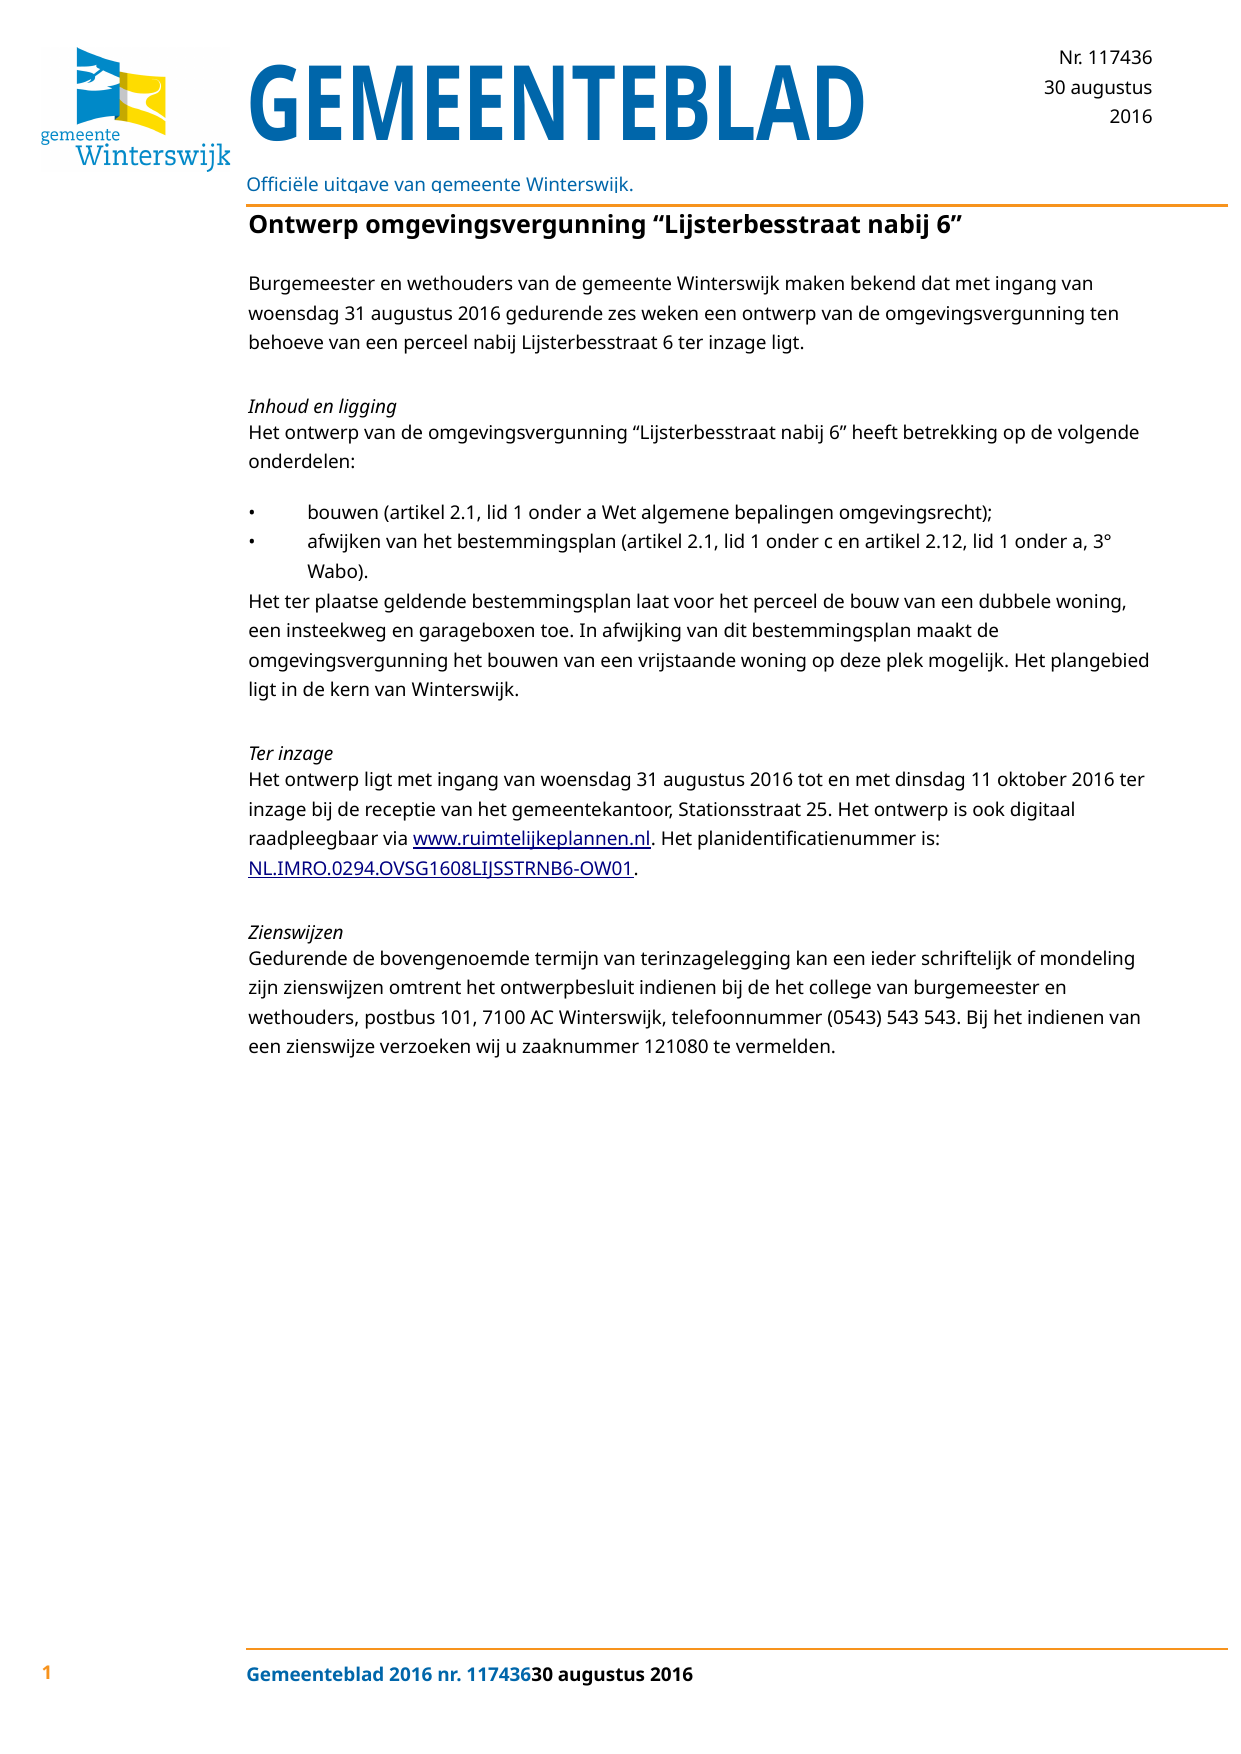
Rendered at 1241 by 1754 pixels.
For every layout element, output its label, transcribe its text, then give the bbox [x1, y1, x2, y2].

list bouwen (artikel 2.1, lid 1 onder a Wet algemene bepalingen omgevingsrecht); [248, 499, 1152, 525]
text Inhoud en ligging [248, 393, 1152, 419]
text Zienswijzen [248, 919, 1152, 945]
picture [41, 47, 231, 172]
picture [225, 153, 231, 162]
text Het ontwerp van de omgevingsvergunning “Lijsterbesstraat nabij 6” heeft betrekking op de volgende onderdelen: [248, 419, 1152, 474]
text Gedurende de bovengenoemde termijn van terinzagelegging kan een ieder schriftelijk of mondeling zijn zienswijzen omtrent het ontwerpbesluit indienen bij de het college van burgemeester en wethouders, postbus 101, 7100 AC Winterswijk, telefoonnummer (0543) 543 543. Bij het indienen van een zienswijze verzoeken wij u zaaknummer 121080 te vermelden. [248, 945, 1152, 1059]
text Burgemeester en wethouders van de gemeente Winterswijk maken bekend dat met ingang van woensdag 31 augustus 2016 gedurende zes weken een ontwerp van de omgevingsvergunning ten behoeve van een perceel nabij Lijsterbesstraat 6 ter inzage ligt. [248, 270, 1152, 355]
list afwijken van het bestemmingsplan (artikel 2.1, lid 1 onder c en artikel 2.12, lid 1 onder a, 3° Wabo). [248, 529, 1152, 584]
text Het ontwerp ligt met ingang van woensdag 31 augustus 2016 tot en met dinsdag 11 oktober 2016 ter inzage bij de receptie van het gemeentekantoor, Stationsstraat 25. Het ontwerp is ook digitaal raadpleegbaar via www.ruimtelijkeplannen.nl. Het planidentificatienummer is: NL.IMRO.0294.OVSG1608LIJSSTRNB6-OW01. [248, 766, 1152, 881]
text Het ter plaatse geldende bestemmingsplan laat voor het perceel de bouw van een dubbele woning, een insteekweg en garageboxen toe. In afwijking van dit bestemmingsplan maakt de omgevingsvergunning het bouwen van een vrijstaande woning op deze plek mogelijk. Het plangebied ligt in de kern van Winterswijk. [248, 588, 1152, 702]
text Ter inzage [248, 741, 1152, 766]
text Ontwerp omgevingsvergunning “Lijsterbesstraat nabij 6” [248, 207, 1152, 241]
